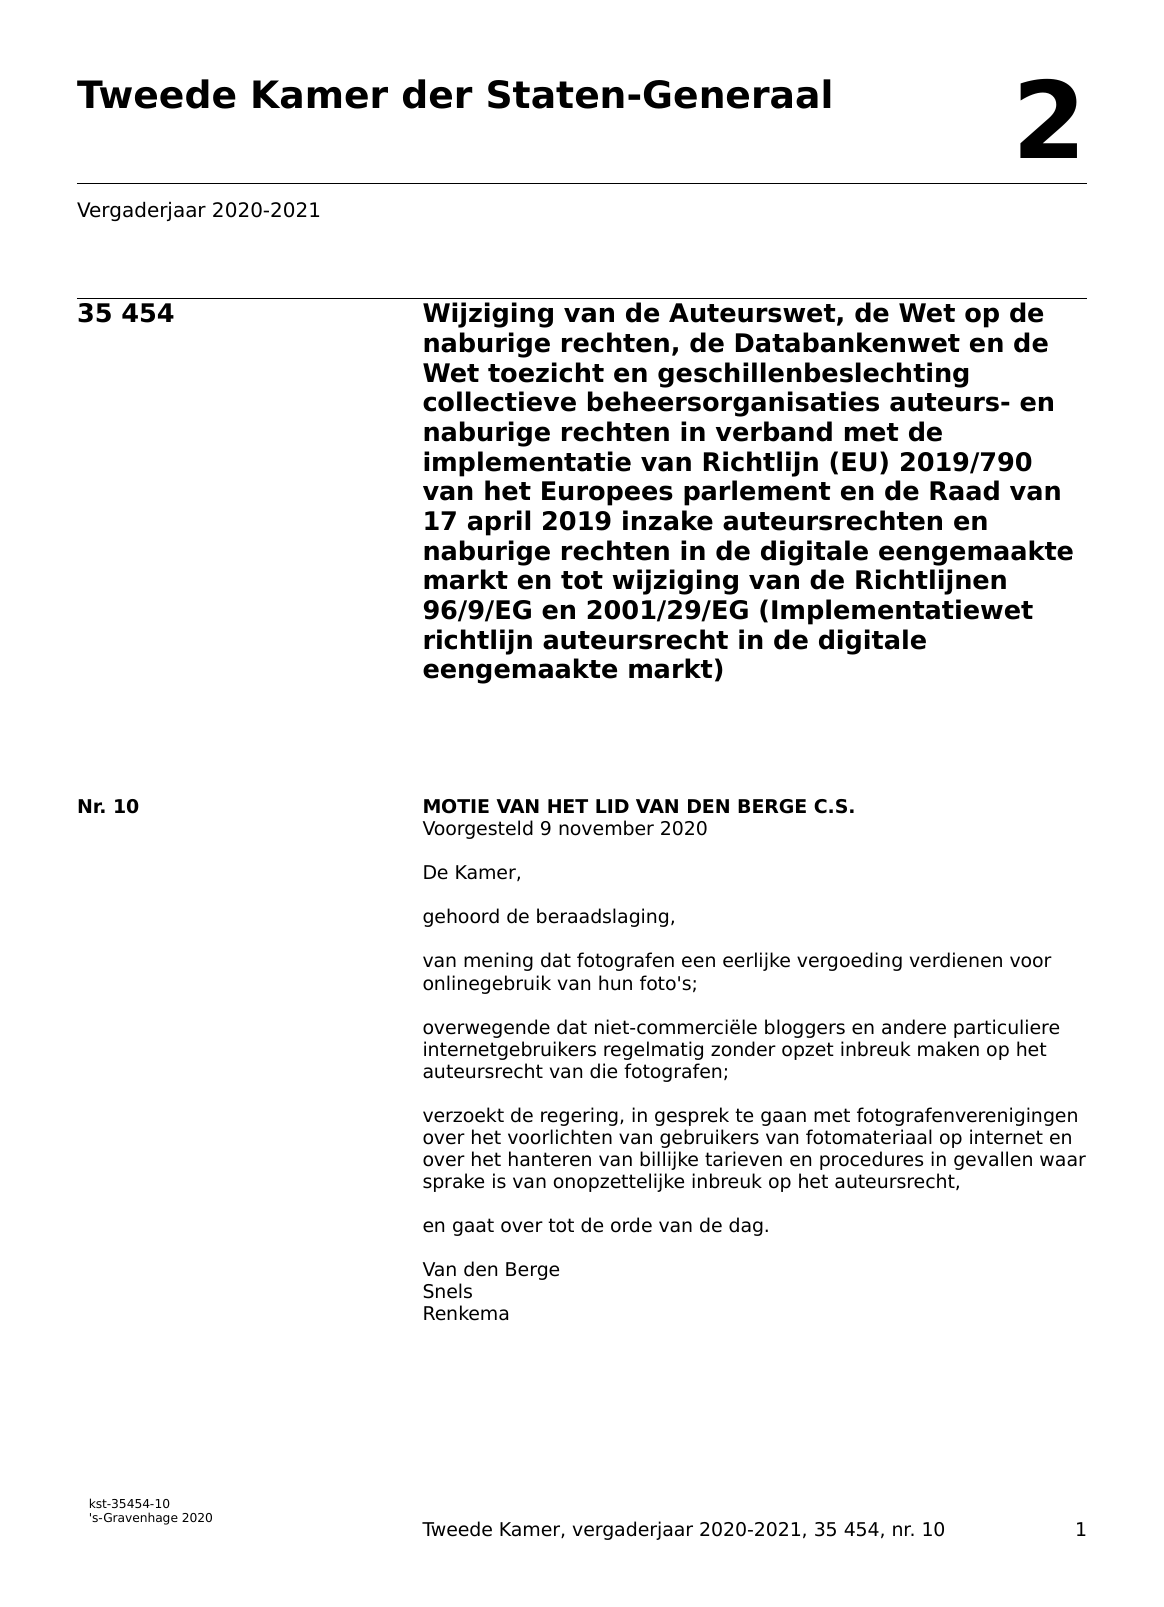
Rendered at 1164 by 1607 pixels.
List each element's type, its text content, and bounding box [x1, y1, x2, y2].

text Van den Berge [422, 1259, 1087, 1281]
text gehoord de beraadslaging, [422, 906, 1087, 928]
text van mening dat fotografen een eerlijke vergoeding verdienen voor onlinegebruik van hun foto's; [422, 950, 1087, 994]
table_cell Vergaderjaar 2020-2021 [77, 184, 1087, 298]
text overwegende dat niet-commerciële bloggers en andere particuliere internetgebruikers regelmatig zonder opzet inbreuk maken op het auteursrecht van die fotografen; [422, 1017, 1087, 1082]
table_header 2 [886, 59, 1087, 183]
subtitle Nr. 10 MOTIE VAN HET LID VAN DEN BERGE C.S. [77, 796, 1087, 818]
text en gaat over tot de orde van de dag. [422, 1215, 1087, 1237]
text Voorgesteld 9 november 2020 [422, 818, 1087, 840]
text Renkema [422, 1303, 1087, 1325]
table_header Tweede Kamer der Staten-Generaal [77, 59, 886, 183]
text kst-35454-10 [88, 1497, 323, 1511]
subtitle 35 454 Wijziging van de Auteurswet, de Wet op de naburige rechten, de Databankenwet en de Wet toezicht en geschillenbeslechting collectieve beheersorganisaties auteurs- en naburige rechten in verband met de implementatie van Richtlijn (EU) 2019/790 van het Europees parlement en de Raad van 17 april 2019 inzake auteursrechten en naburige rechten in de digitale eengemaakte markt en tot wijziging van de Richtlijnen 96/9/EG en 2001/29/EG (Implementatiewet richtlijn auteursrecht in de digitale eengemaakte markt) [77, 299, 1087, 685]
text 's-Gravenhage 2020 [88, 1511, 323, 1525]
text Snels [422, 1281, 1087, 1303]
text verzoekt de regering, in gesprek te gaan met fotografenverenigingen over het voorlichten van gebruikers van fotomateriaal op internet en over het hanteren van billijke tarieven en procedures in gevallen waar sprake is van onopzettelijke inbreuk op het auteursrecht, [422, 1105, 1087, 1193]
text De Kamer, [422, 862, 1087, 884]
